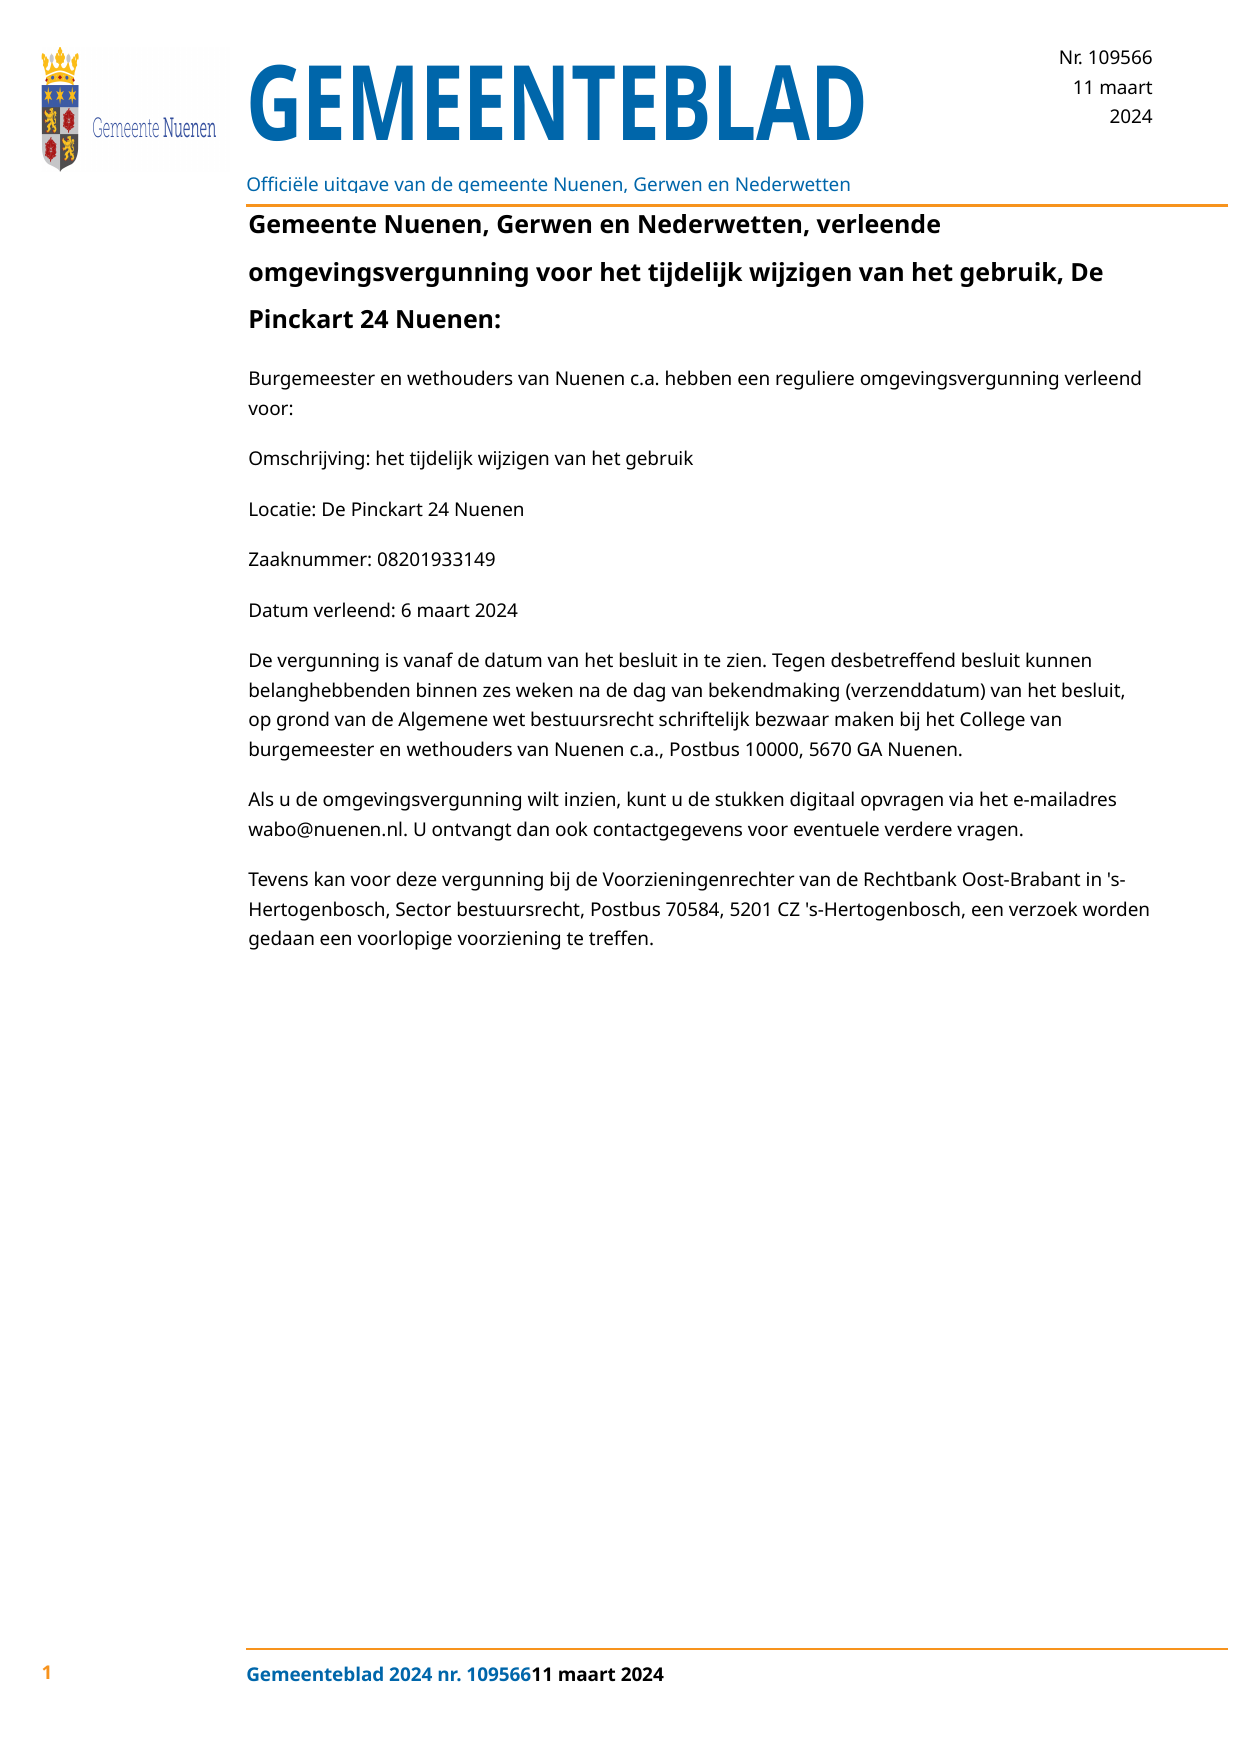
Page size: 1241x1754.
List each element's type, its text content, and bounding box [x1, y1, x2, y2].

text Tevens kan voor deze vergunning bij de Voorzieningenrechter van de Rechtbank Oost-Brabant in 's-Hertogenbosch, Sector bestuursrecht, Postbus 70584, 5201 CZ 's-Hertogenbosch, een verzoek worden gedaan een voorlopige voorziening te treffen. [248, 866, 1152, 951]
text Omschrijving: het tijdelijk wijzigen van het gebruik [248, 446, 1152, 471]
text Als u de omgevingsvergunning wilt inzien, kunt u de stukken digitaal opvragen via het e-mailadres wabo@nuenen.nl. U ontvangt dan ook contactgegevens voor eventuele verdere vragen. [248, 786, 1152, 842]
picture [41, 47, 231, 172]
text Locatie: De Pinckart 24 Nuenen [248, 496, 1152, 522]
text Datum verleend: 6 maart 2024 [248, 597, 1152, 622]
text De vergunning is vanaf de datum van het besluit in te zien. Tegen desbetreffend besluit kunnen belanghebbenden binnen zes weken na de dag van bekendmaking (verzenddatum) van het besluit, op grond van de Algemene wet bestuursrecht schriftelijk bezwaar maken bij het College van burgemeester en wethouders van Nuenen c.a., Postbus 10000, 5670 GA Nuenen. [248, 647, 1152, 762]
text Gemeente Nuenen, Gerwen en Nederwetten, verleende omgevingsvergunning voor het tijdelijk wijzigen van het gebruik, De Pinckart 24 Nuenen: [248, 207, 1152, 336]
text Zaaknummer: 08201933149 [248, 546, 1152, 572]
text Burgemeester en wethouders van Nuenen c.a. hebben een reguliere omgevingsvergunning verleend voor: [248, 366, 1152, 421]
